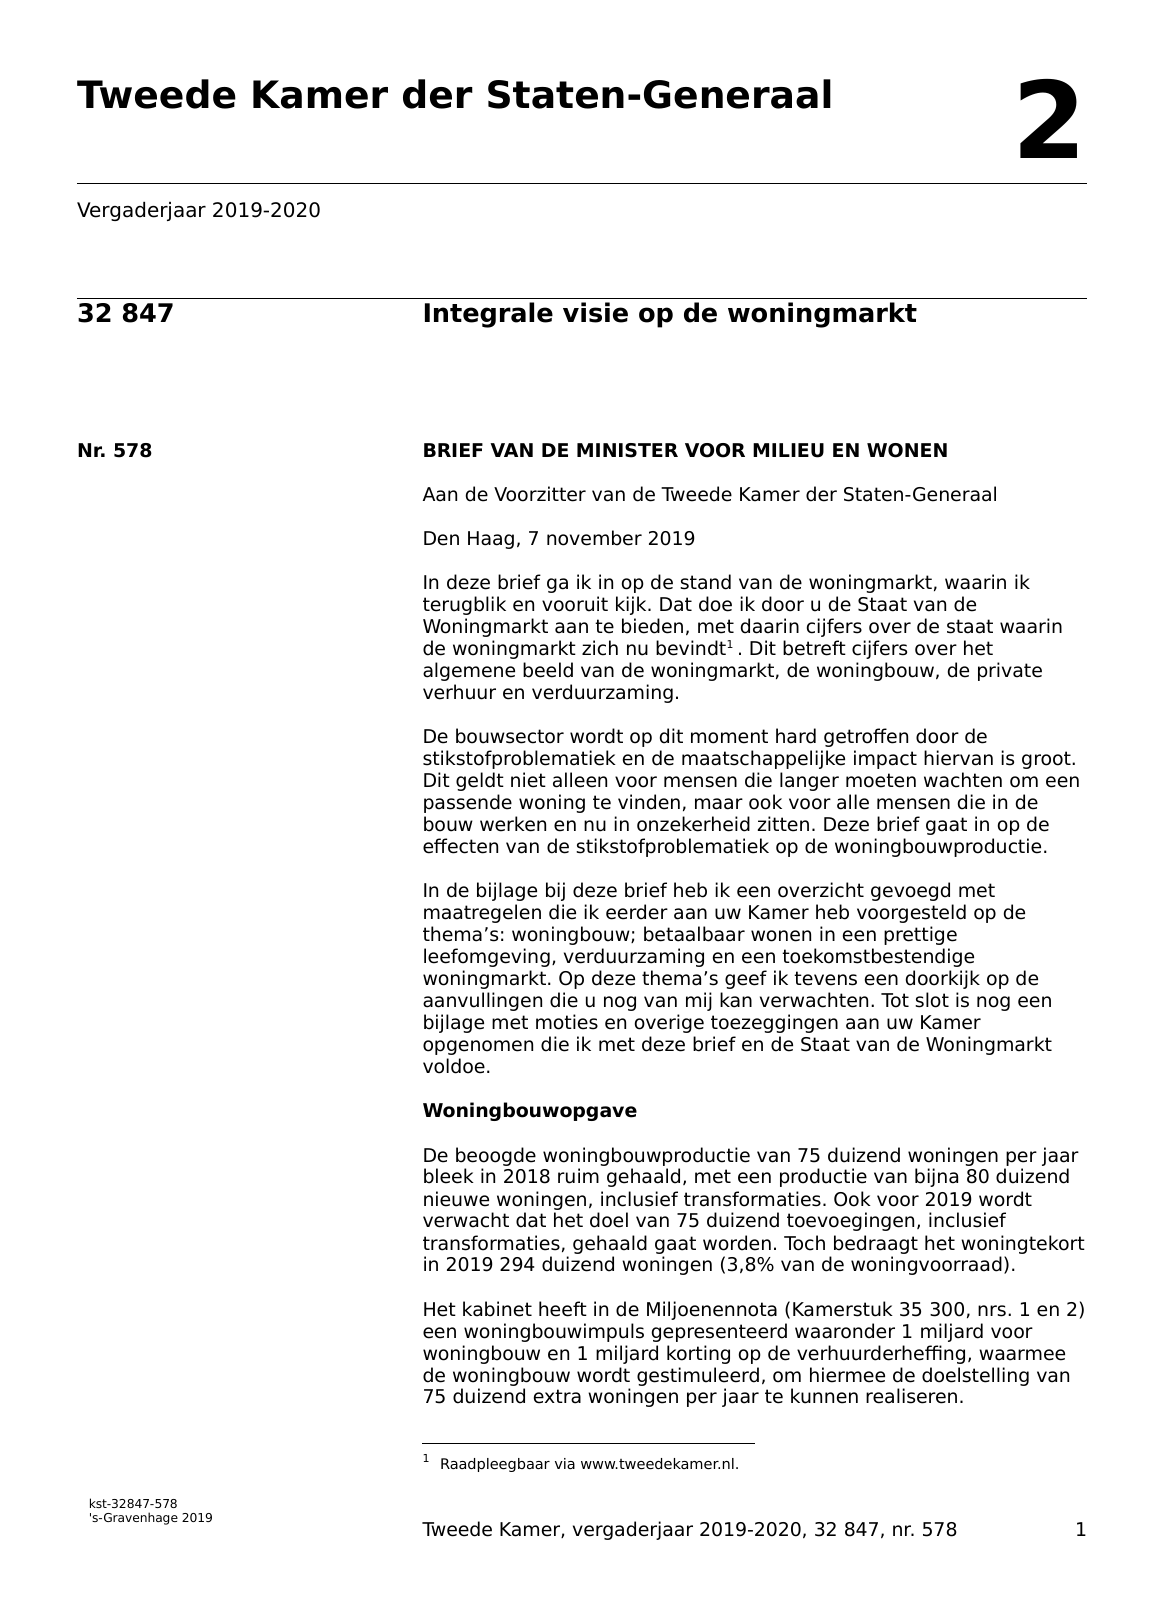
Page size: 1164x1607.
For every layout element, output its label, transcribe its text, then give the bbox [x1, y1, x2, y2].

subtitle Woningbouwopgave [422, 1100, 1087, 1122]
subtitle 32 847 Integrale visie op de woningmarkt [77, 299, 1087, 329]
text Raadpleegbaar via www.tweedekamer.nl. [422, 1452, 1087, 1474]
text Den Haag, 7 november 2019 [422, 528, 1087, 550]
text De beoogde woningbouwproductie van 75 duizend woningen per jaar bleek in 2018 ruim gehaald, met een productie van bijna 80 duizend nieuwe woningen, inclusief transformaties. Ook voor 2019 wordt verwacht dat het doel van 75 duizend toevoegingen, inclusief transformaties, gehaald gaat worden. Toch bedraagt het woningtekort in 2019 294 duizend woningen (3,8% van de woningvoorraad). [422, 1144, 1087, 1276]
subtitle Nr. 578 BRIEF VAN DE MINISTER VOOR MILIEU EN WONEN [77, 440, 1087, 462]
text In deze brief ga ik in op de stand van de woningmarkt, waarin ik terugblik en vooruit kijk. Dat doe ik door u de Staat van de Woningmarkt aan te bieden, met daarin cijfers over de staat waarin de woningmarkt zich nu bevindt. Dit betreft cijfers over het algemene beeld van de woningmarkt, de woningbouw, de private verhuur en verduurzaming. [422, 572, 1087, 704]
text De bouwsector wordt op dit moment hard getroffen door de stikstofproblematiek en de maatschappelijke impact hiervan is groot. Dit geldt niet alleen voor mensen die langer moeten wachten om een passende woning te vinden, maar ook voor alle mensen die in de bouw werken en nu in onzekerheid zitten. Deze brief gaat in op de effecten van de stikstofproblematiek op de woningbouwproductie. [422, 726, 1087, 858]
text In de bijlage bij deze brief heb ik een overzicht gevoegd met maatregelen die ik eerder aan uw Kamer heb voorgesteld op de thema’s: woningbouw; betaalbaar wonen in een prettige leefomgeving, verduurzaming en een toekomstbestendige woningmarkt. Op deze thema’s geef ik tevens een doorkijk op de aanvullingen die u nog van mij kan verwachten. Tot slot is nog een bijlage met moties en overige toezeggingen aan uw Kamer opgenomen die ik met deze brief en de Staat van de Woningmarkt voldoe. [422, 880, 1087, 1078]
text kst-32847-578 [88, 1497, 323, 1511]
text Aan de Voorzitter van de Tweede Kamer der Staten-Generaal [422, 484, 1087, 506]
table_header Tweede Kamer der Staten-Generaal [77, 59, 886, 183]
table_cell Vergaderjaar 2019-2020 [77, 184, 1087, 298]
text 's-Gravenhage 2019 [88, 1511, 323, 1525]
table_header 2 [886, 59, 1087, 183]
text Het kabinet heeft in de Miljoenennota (Kamerstuk 35 300, nrs. 1 en 2) een woningbouwimpuls gepresenteerd waaronder 1 miljard voor woningbouw en 1 miljard korting op de verhuurderheffing, waarmee de woningbouw wordt gestimuleerd, om hiermee de doelstelling van 75 duizend extra woningen per jaar te kunnen realiseren. [422, 1298, 1087, 1408]
